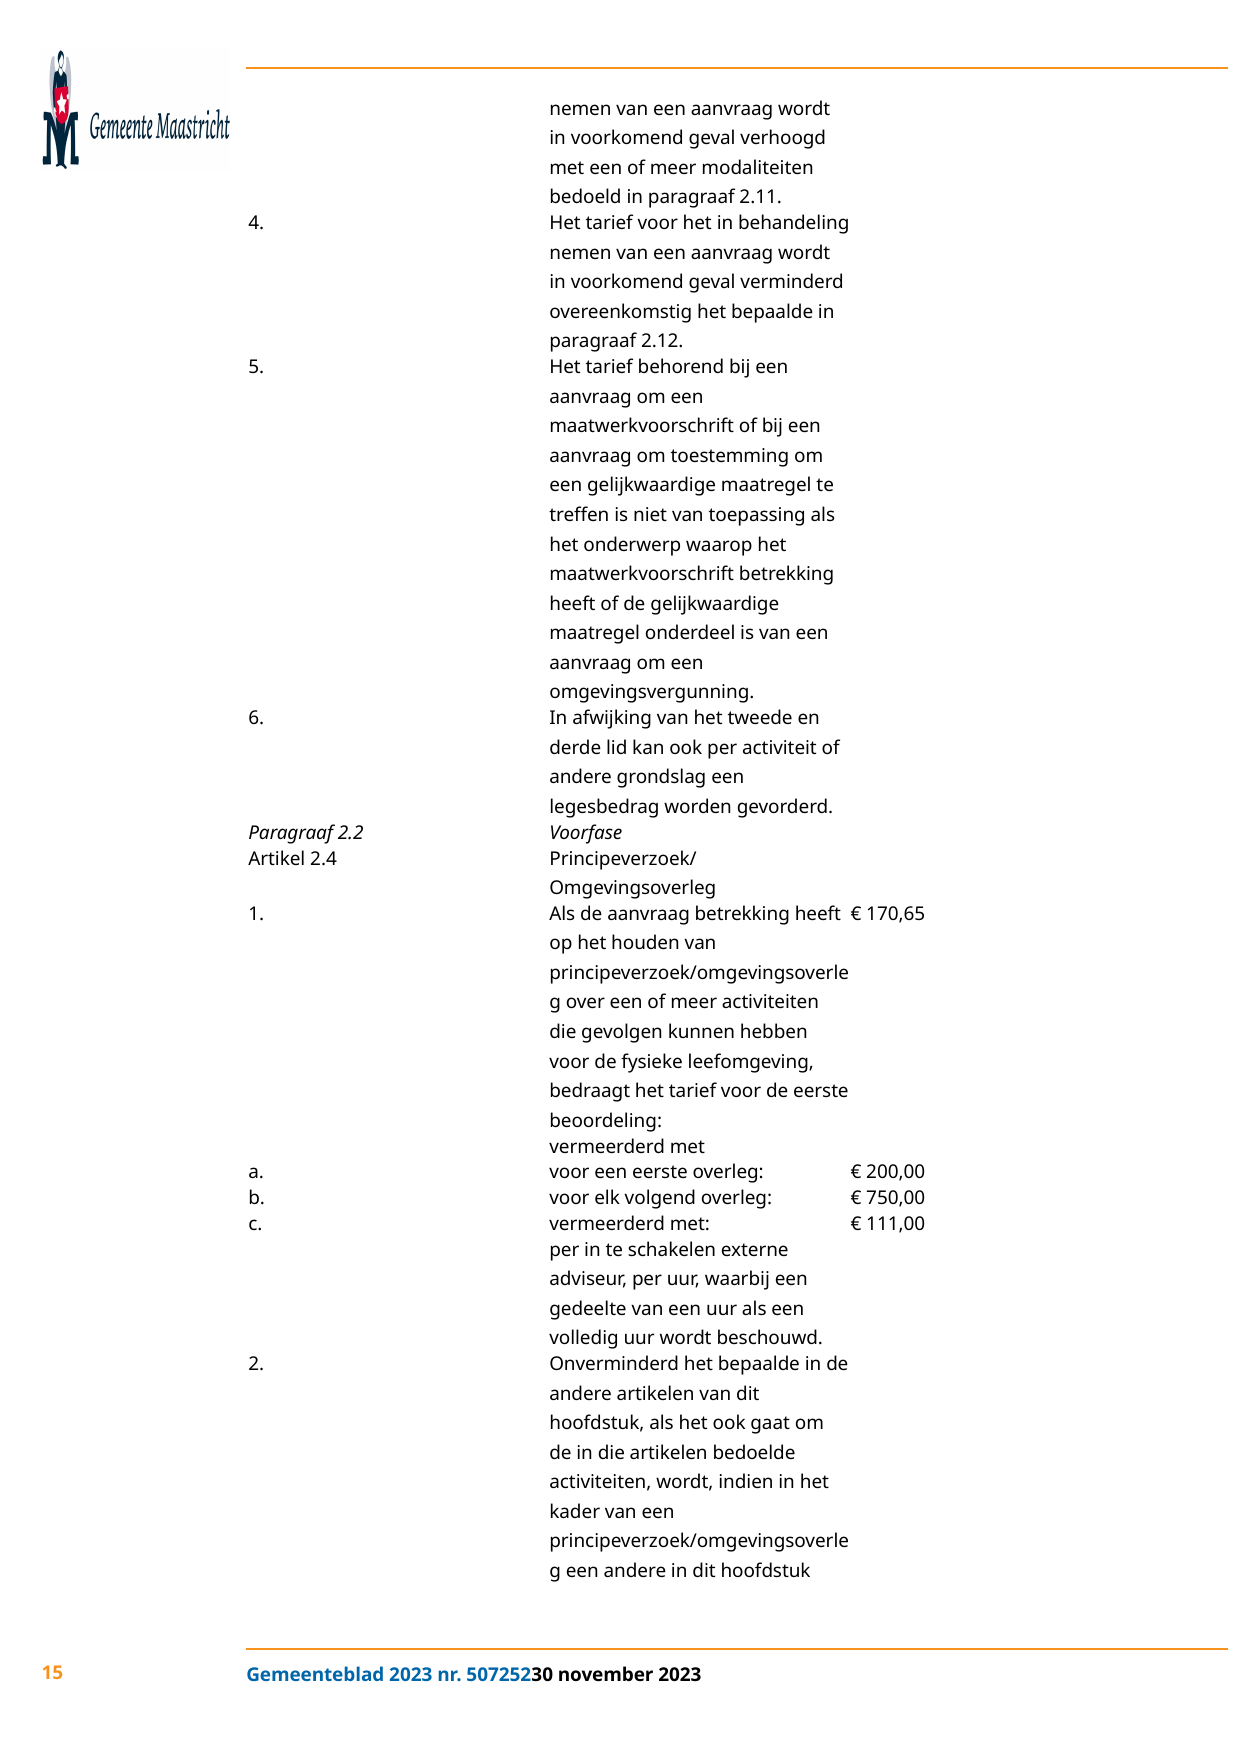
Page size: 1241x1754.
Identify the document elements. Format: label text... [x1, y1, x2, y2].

table_cell 4. [248, 209, 549, 353]
table_cell Principeverzoek/Omgevingsoverleg [549, 845, 850, 900]
table_cell 1. [248, 900, 549, 1133]
table_cell Als de aanvraag betrekking heeft op het houden van principeverzoek/omgevingsoverleg over een of meer activiteiten die gevolgen kunnen hebben voor de fysieke leefomgeving, bedraagt het tarief voor de eerste beoordeling: [549, 900, 850, 1133]
table_cell b. [248, 1184, 549, 1210]
table_cell In afwijking van het tweede en derde lid kan ook per activiteit of andere grondslag een legesbedrag worden gevorderd. [549, 705, 850, 819]
table_cell Het tarief behorend bij een aanvraag om een maatwerkvoorschrift of bij een aanvraag om toestemming om een gelijkwaardige maatregel te treffen is niet van toepassing als het onderwerp waarop het maatwerkvoorschrift betrekking heeft of de gelijkwaardige maatregel onderdeel is van een aanvraag om een omgevingsvergunning. [549, 353, 850, 704]
table_cell voor elk volgend overleg: [549, 1184, 850, 1210]
table_cell [850, 95, 1152, 209]
table_cell 2. [248, 1350, 549, 1583]
table_cell [850, 209, 1152, 353]
table_cell voor een eerste overleg: [549, 1159, 850, 1184]
table_cell [248, 1236, 549, 1350]
table_cell vermeerderd met [549, 1133, 850, 1158]
table_cell € 170,65 [850, 900, 1152, 1133]
table_cell [850, 845, 1152, 900]
table_cell [850, 705, 1152, 819]
table_cell € 111,00 [850, 1210, 1152, 1236]
table_cell Voorfase [549, 819, 850, 845]
table_cell 5. [248, 353, 549, 704]
table_cell Paragraaf 2.2 [248, 819, 549, 845]
table_cell 6. [248, 705, 549, 819]
table_cell Artikel 2.4 [248, 845, 549, 900]
table_cell [850, 819, 1152, 845]
table_cell € 750,00 [850, 1184, 1152, 1210]
table_cell Het tarief voor het in behandeling nemen van een aanvraag wordt in voorkomend geval verminderd overeenkomstig het bepaalde in paragraaf 2.12. [549, 209, 850, 353]
table_cell [248, 1133, 549, 1158]
table_cell € 200,00 [850, 1159, 1152, 1184]
table_cell vermeerderd met: [549, 1210, 850, 1236]
table_cell per in te schakelen externe adviseur, per uur, waarbij een gedeelte van een uur als een volledig uur wordt beschouwd. [549, 1236, 850, 1350]
table_cell [850, 1133, 1152, 1158]
table_cell c. [248, 1210, 549, 1236]
table_cell nemen van een aanvraag wordt in voorkomend geval verhoogd met een of meer modaliteiten bedoeld in paragraaf 2.11. [549, 95, 850, 209]
picture [41, 47, 231, 172]
table_cell Onverminderd het bepaalde in de andere artikelen van dit hoofdstuk, als het ook gaat om de in die artikelen bedoelde activiteiten, wordt, indien in het kader van een principeverzoek/omgevingsoverleg een andere in dit hoofdstuk [549, 1350, 850, 1583]
table_cell a. [248, 1159, 549, 1184]
table_cell [850, 1236, 1152, 1350]
table_cell [248, 95, 549, 209]
table_cell [850, 1350, 1152, 1583]
table_cell [850, 353, 1152, 704]
